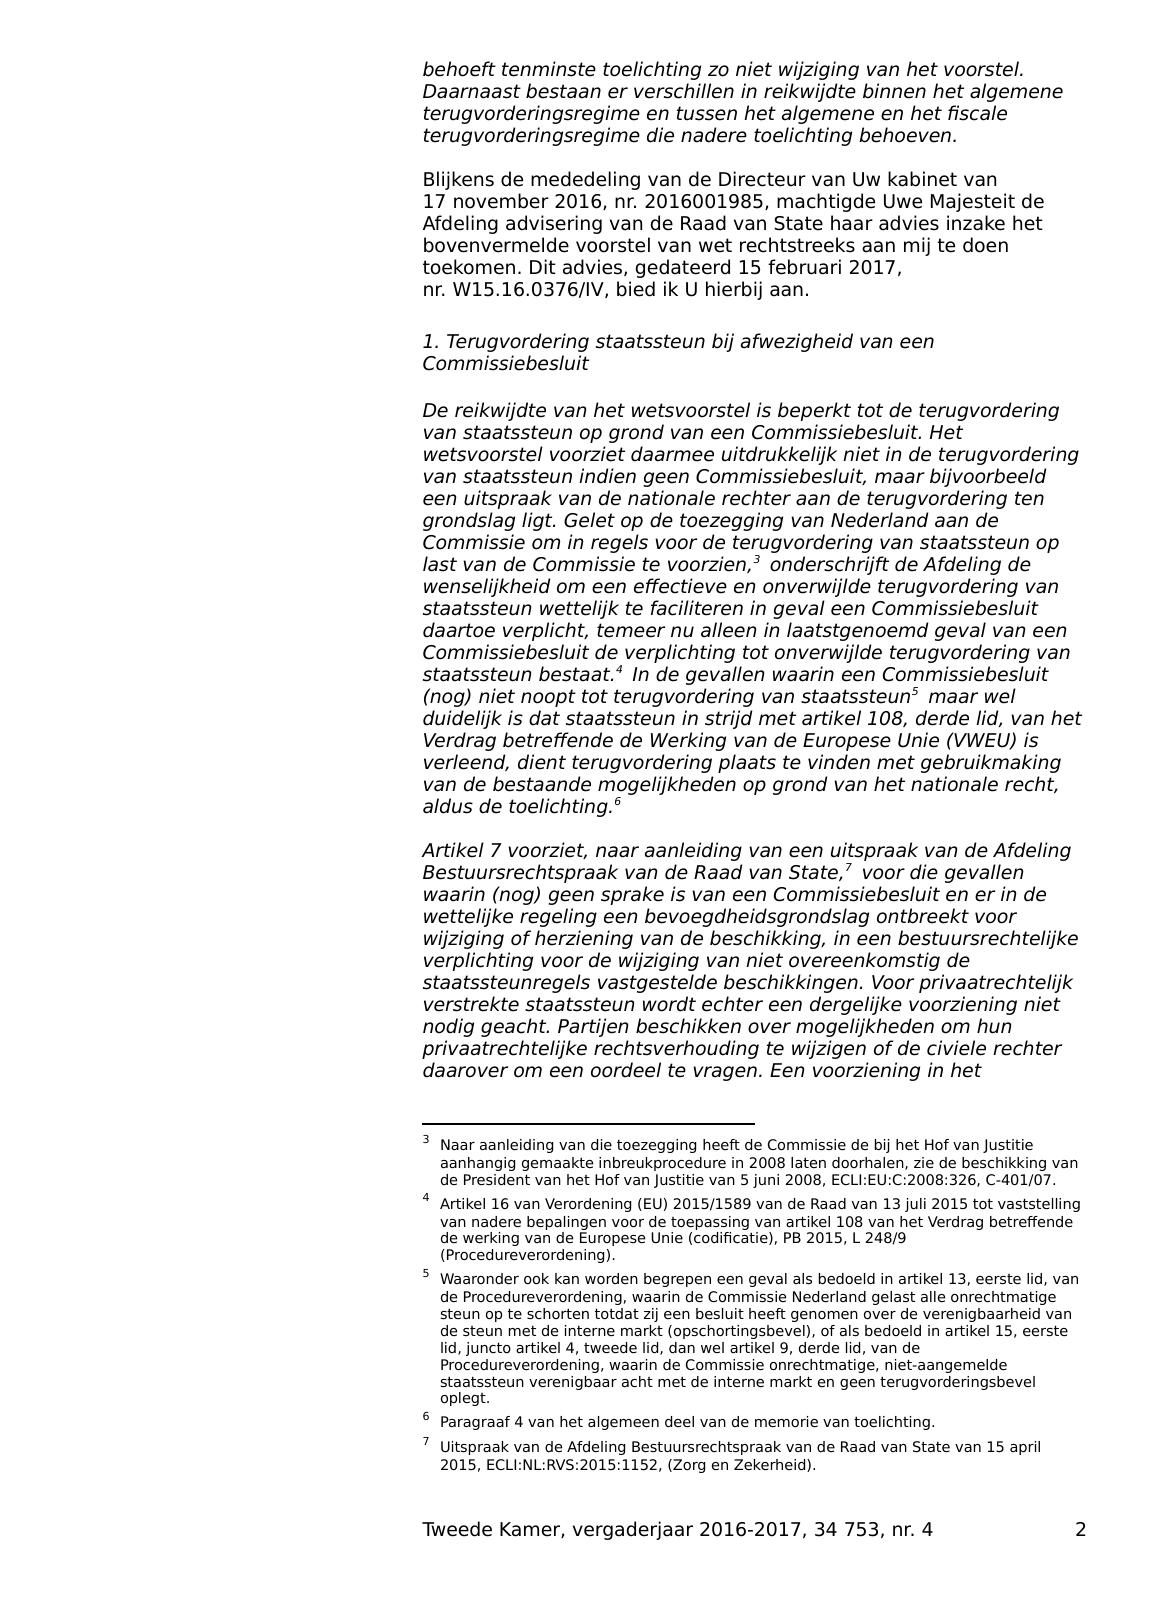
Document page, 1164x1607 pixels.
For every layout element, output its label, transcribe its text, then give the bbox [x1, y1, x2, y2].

subtitle 1. Terugvordering staatssteun bij afwezigheid van een Commissiebesluit [422, 331, 1087, 375]
text De reikwijdte van het wetsvoorstel is beperkt tot de terugvordering van staatssteun op grond van een Commissiebesluit. Het wetsvoorstel voorziet daarmee uitdrukkelijk niet in de terugvordering van staatssteun indien geen Commissiebesluit, maar bijvoorbeeld een uitspraak van de nationale rechter aan de terugvordering ten grondslag ligt. Gelet op de toezegging van Nederland aan de Commissie om in regels voor de terugvordering van staatssteun op last van de Commissie te voorzien, onderschrijft de Afdeling de wenselijkheid om een effectieve en onverwijlde terugvordering van staatssteun wettelijk te faciliteren in geval een Commissiebesluit daartoe verplicht, temeer nu alleen in laatstgenoemd geval van een Commissiebesluit de verplichting tot onverwijlde terugvordering van staatssteun bestaat. In de gevallen waarin een Commissiebesluit (nog) niet noopt tot terugvordering van staatssteun maar wel duidelijk is dat staatssteun in strijd met artikel 108, derde lid, van het Verdrag betreffende de Werking van de Europese Unie (VWEU) is verleend, dient terugvordering plaats te vinden met gebruikmaking van de bestaande mogelijkheden op grond van het nationale recht, aldus de toelichting. [422, 400, 1087, 818]
text Naar aanleiding van die toezegging heeft de Commissie de bij het Hof van Justitie aanhangig gemaakte inbreukprocedure in 2008 laten doorhalen, zie de beschikking van de President van het Hof van Justitie van 5 juni 2008, ECLI:EU:C:2008:326, C-401/07. [422, 1133, 1087, 1189]
text behoeft tenminste toelichting zo niet wijziging van het voorstel. Daarnaast bestaan er verschillen in reikwijdte binnen het algemene terugvorderingsregime en tussen het algemene en het fiscale terugvorderingsregime die nadere toelichting behoeven. [422, 59, 1087, 147]
text Paragraaf 4 van het algemeen deel van de memorie van toelichting. [422, 1410, 1087, 1432]
text Artikel 7 voorziet, naar aanleiding van een uitspraak van de Afdeling Bestuursrechtspraak van de Raad van State, voor die gevallen waarin (nog) geen sprake is van een Commissiebesluit en er in de wettelijke regeling een bevoegdheidsgrondslag ontbreekt voor wijziging of herziening van de beschikking, in een bestuursrechtelijke verplichting voor de wijziging van niet overeenkomstig de staatssteunregels vastgestelde beschikkingen. Voor privaatrechtelijk verstrekte staatssteun wordt echter een dergelijke voorziening niet nodig geacht. Partijen beschikken over mogelijkheden om hun privaatrechtelijke rechtsverhouding te wijzigen of de civiele rechter daarover om een oordeel te vragen. Een voorziening in het [422, 840, 1087, 1082]
text Artikel 16 van Verordening (EU) 2015/1589 van de Raad van 13 juli 2015 tot vaststelling van nadere bepalingen voor de toepassing van artikel 108 van het Verdrag betreffende de werking van de Europese Unie (codificatie), PB 2015, L 248/9 (Procedureverordening). [422, 1192, 1087, 1264]
text Uitspraak van de Afdeling Bestuursrechtspraak van de Raad van State van 15 april 2015, ECLI:NL:RVS:2015:1152, (Zorg en Zekerheid). [422, 1435, 1087, 1474]
text Blijkens de mededeling van de Directeur van Uw kabinet van 17 november 2016, nr. 2016001985, machtigde Uwe Majesteit de Afdeling advisering van de Raad van State haar advies inzake het bovenvermelde voorstel van wet rechtstreeks aan mij te doen toekomen. Dit advies, gedateerd 15 februari 2017, nr. W15.16.0376/IV, bied ik U hierbij aan. [422, 169, 1087, 301]
text Waaronder ook kan worden begrepen een geval als bedoeld in artikel 13, eerste lid, van de Procedureverordening, waarin de Commissie Nederland gelast alle onrechtmatige steun op te schorten totdat zij een besluit heeft genomen over de verenigbaarheid van de steun met de interne markt (opschortingsbevel), of als bedoeld in artikel 15, eerste lid, juncto artikel 4, tweede lid, dan wel artikel 9, derde lid, van de Procedureverordening, waarin de Commissie onrechtmatige, niet-aangemelde staatssteun verenigbaar acht met de interne markt en geen terugvorderingsbevel oplegt. [422, 1267, 1087, 1407]
